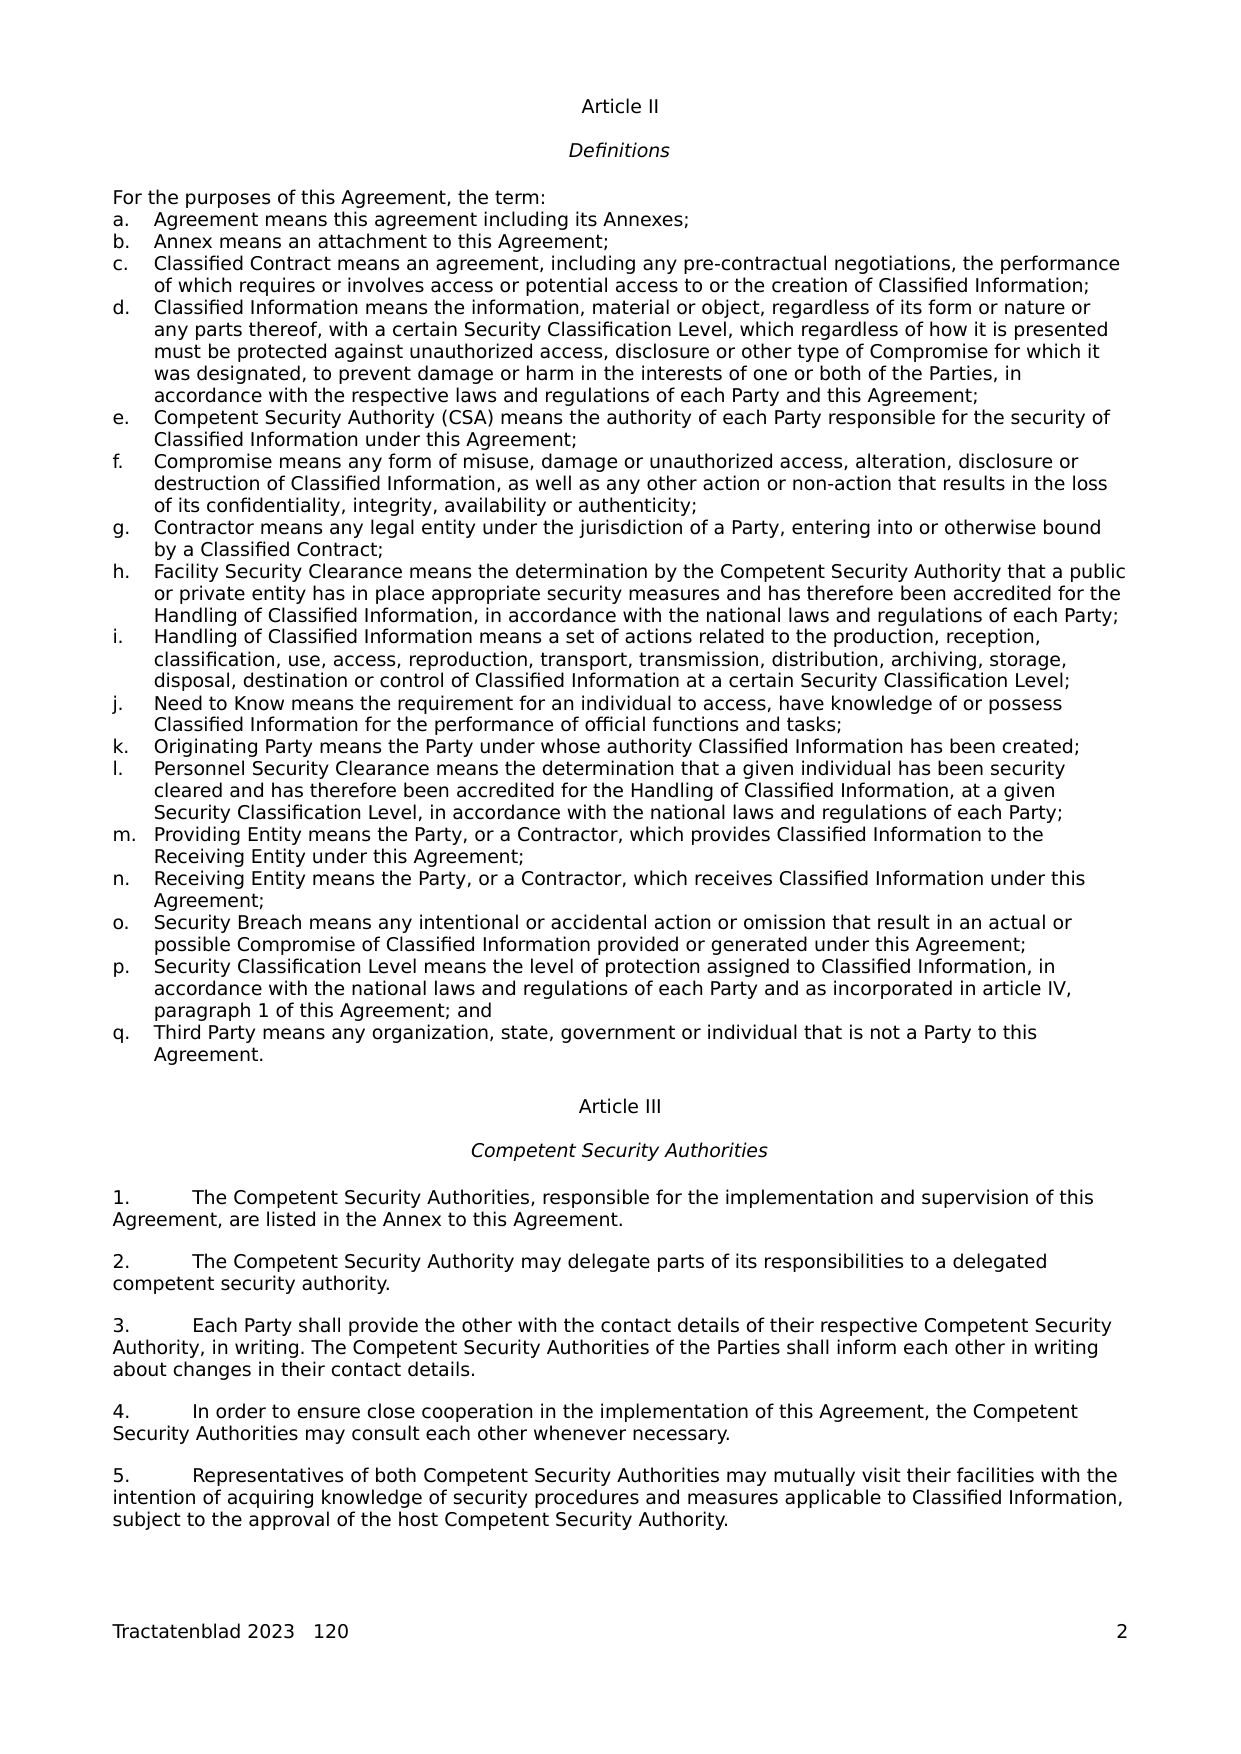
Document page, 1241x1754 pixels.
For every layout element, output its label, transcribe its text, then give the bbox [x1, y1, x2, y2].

text 4. In order to ensure close cooperation in the implementation of this Agreement, the Competent Security Authorities may consult each other whenever necessary. [112, 1401, 1128, 1445]
text d. Classified Information means the information, material or object, regardless of its form or nature or any parts thereof, with a certain Security Classification Level, which regardless of how it is presented must be protected against unauthorized access, disclosure or other type of Compromise for which it was designated, to prevent damage or harm in the interests of one or both of the Parties, in accordance with the respective laws and regulations of each Party and this Agreement; [112, 297, 1128, 407]
text p. Security Classification Level means the level of protection assigned to Classified Information, in accordance with the national laws and regulations of each Party and as incorporated in article IV, paragraph 1 of this Agreement; and [112, 956, 1128, 1022]
text i. Handling of Classified Information means a set of actions related to the production, reception, classification, use, access, reproduction, transport, transmission, distribution, archiving, storage, disposal, destination or control of Classified Information at a certain Security Classification Level; [112, 626, 1128, 692]
text o. Security Breach means any intentional or accidental action or omission that result in an actual or possible Compromise of Classified Information provided or generated under this Agreement; [112, 912, 1128, 956]
text f. Compromise means any form of misuse, damage or unauthorized access, alteration, disclosure or destruction of Classified Information, as well as any other action or non-action that results in the loss of its confidentiality, integrity, availability or authenticity; [112, 451, 1128, 517]
text b. Annex means an attachment to this Agreement; [112, 231, 1128, 253]
text e. Competent Security Authority (CSA) means the authority of each Party responsible for the security of Classified Information under this Agreement; [112, 407, 1128, 451]
text 1. The Competent Security Authorities, responsible for the implementation and supervision of this Agreement, are listed in the Annex to this Agreement. [112, 1187, 1128, 1231]
text 3. Each Party shall provide the other with the contact details of their respective Competent Security Authority, in writing. The Competent Security Authorities of the Parties shall inform each other in writing about changes in their contact details. [112, 1315, 1128, 1381]
text m. Providing Entity means the Party, or a Contractor, which provides Classified Information to the Receiving Entity under this Agreement; [112, 824, 1128, 868]
text For the purposes of this Agreement, the term: [112, 187, 1128, 209]
subtitle Article III Competent Security Authorities [112, 1096, 1128, 1162]
text 5. Representatives of both Competent Security Authorities may mutually visit their facilities with the intention of acquiring knowledge of security procedures and measures applicable to Classified Information, subject to the approval of the host Competent Security Authority. [112, 1465, 1128, 1531]
text l. Personnel Security Clearance means the determination that a given individual has been security cleared and has therefore been accredited for the Handling of Classified Information, at a given Security Classification Level, in accordance with the national laws and regulations of each Party; [112, 758, 1128, 824]
text a. Agreement means this agreement including its Annexes; [112, 209, 1128, 231]
text g. Contractor means any legal entity under the jurisdiction of a Party, entering into or otherwise bound by a Classified Contract; [112, 517, 1128, 561]
text k. Originating Party means the Party under whose authority Classified Information has been created; [112, 736, 1128, 758]
text q. Third Party means any organization, state, government or individual that is not a Party to this Agreement. [112, 1022, 1128, 1066]
subtitle Article II Definitions [112, 96, 1128, 162]
text n. Receiving Entity means the Party, or a Contractor, which receives Classified Information under this Agreement; [112, 868, 1128, 912]
text c. Classified Contract means an agreement, including any pre-contractual negotiations, the performance of which requires or involves access or potential access to or the creation of Classified Information; [112, 253, 1128, 297]
text 2. The Competent Security Authority may delegate parts of its responsibilities to a delegated competent security authority. [112, 1251, 1128, 1295]
text j. Need to Know means the requirement for an individual to access, have knowledge of or possess Classified Information for the performance of official functions and tasks; [112, 692, 1128, 736]
text h. Facility Security Clearance means the determination by the Competent Security Authority that a public or private entity has in place appropriate security measures and has therefore been accredited for the Handling of Classified Information, in accordance with the national laws and regulations of each Party; [112, 561, 1128, 626]
